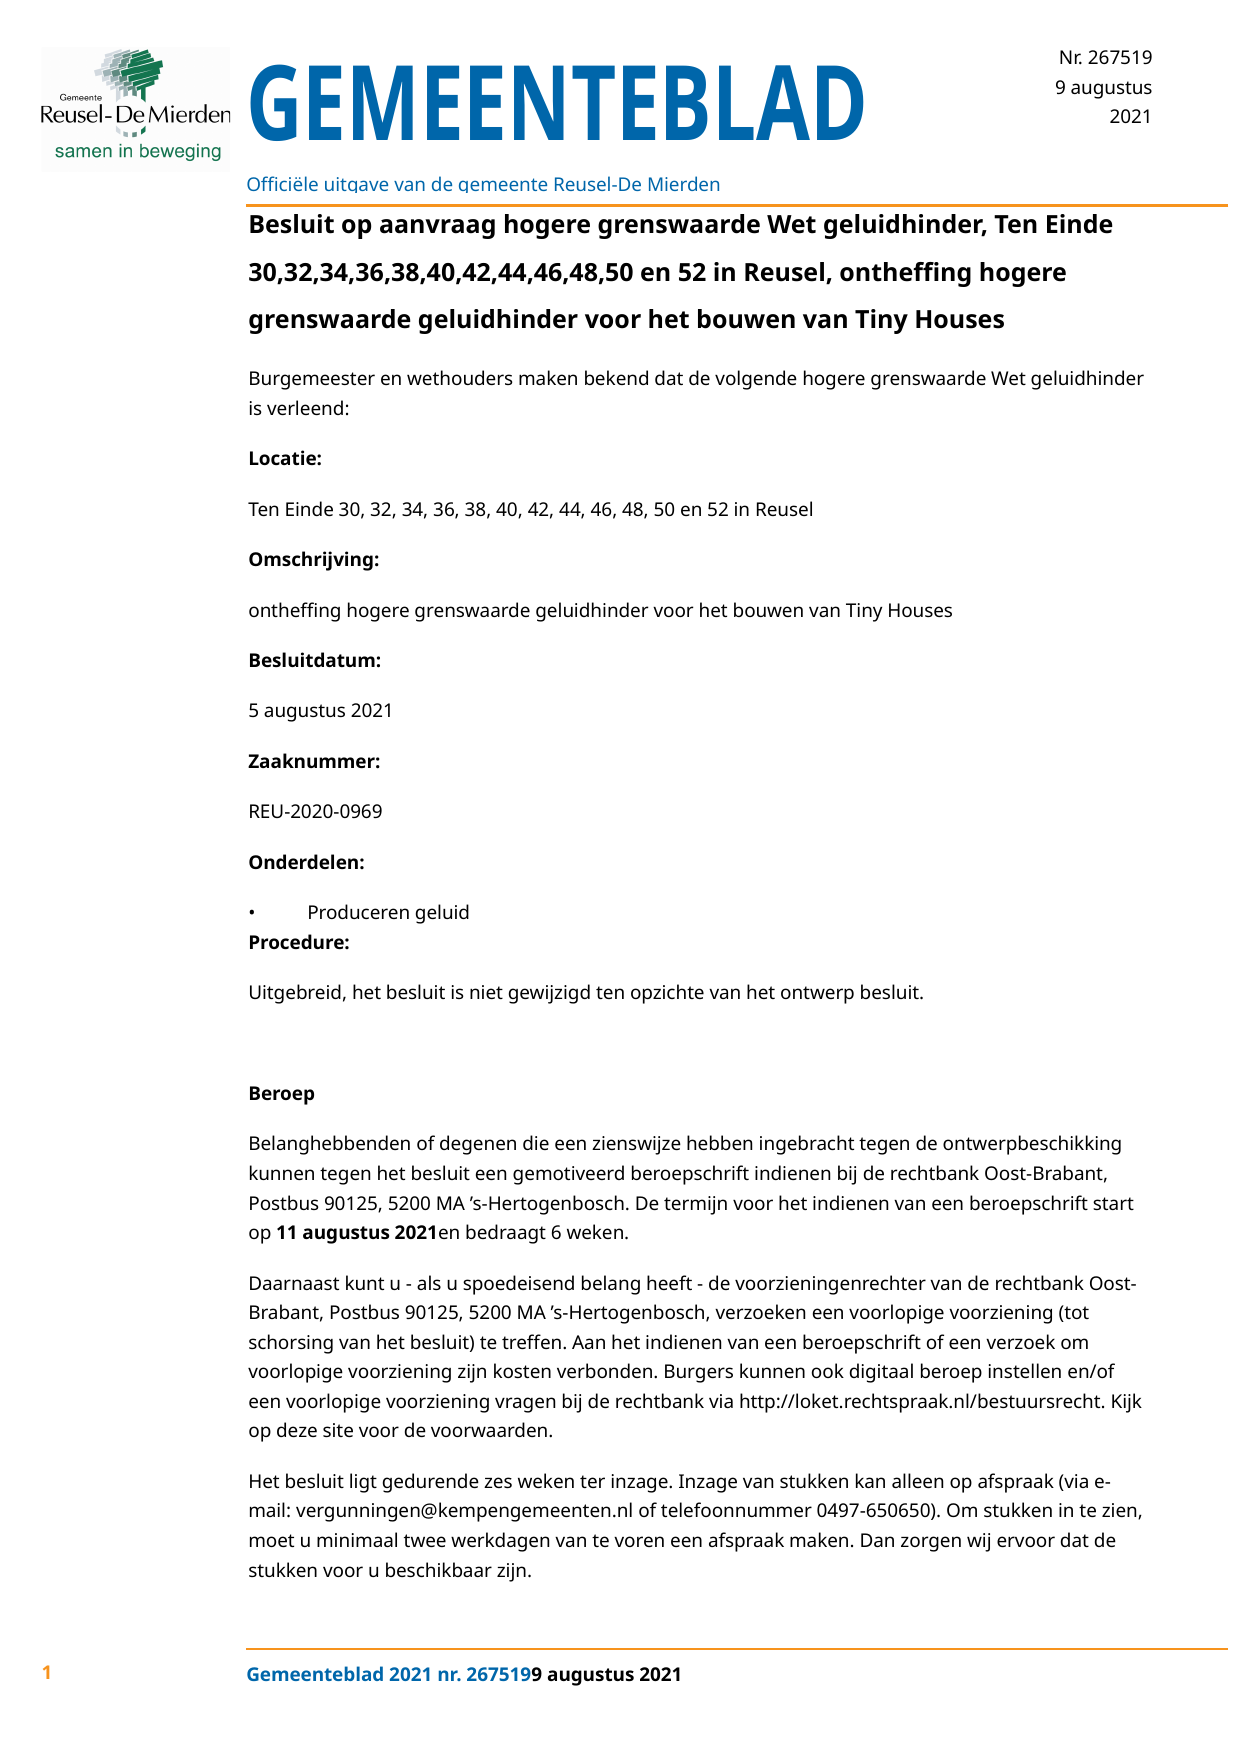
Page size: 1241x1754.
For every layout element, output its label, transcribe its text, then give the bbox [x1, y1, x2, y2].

text Onderdelen: [248, 849, 1152, 874]
text Beroep [248, 1080, 1152, 1106]
text Burgemeester en wethouders maken bekend dat de volgende hogere grenswaarde Wet geluidhinder is verleend: [248, 366, 1152, 421]
text Besluitdatum: [248, 647, 1152, 673]
text Besluit op aanvraag hogere grenswaarde Wet geluidhinder, Ten Einde 30,32,34,36,38,40,42,44,46,48,50 en 52 in Reusel, ontheffing hogere grenswaarde geluidhinder voor het bouwen van Tiny Houses [248, 207, 1152, 336]
text Locatie: [248, 446, 1152, 471]
text Ten Einde 30, 32, 34, 36, 38, 40, 42, 44, 46, 48, 50 en 52 in Reusel [248, 496, 1152, 522]
list Produceren geluid [248, 899, 1152, 925]
text ontheffing hogere grenswaarde geluidhinder voor het bouwen van Tiny Houses [248, 597, 1152, 622]
text Zaaknummer: [248, 748, 1152, 774]
text Daarnaast kunt u - als u spoedeisend belang heeft - de voorzieningenrechter van de rechtbank Oost-Brabant, Postbus 90125, 5200 MA ’s-Hertogenbosch, verzoeken een voorlopige voorziening (tot schorsing van het besluit) te treffen. Aan het indienen van een beroepschrift of een verzoek om voorlopige voorziening zijn kosten verbonden. Burgers kunnen ook digitaal beroep instellen en/of een voorlopige voorziening vragen bij de rechtbank via http://loket.rechtspraak.nl/bestuursrecht. Kijk op deze site voor de voorwaarden. [248, 1270, 1152, 1443]
text 5 augustus 2021 [248, 698, 1152, 723]
text Omschrijving: [248, 546, 1152, 572]
text Het besluit ligt gedurende zes weken ter inzage. Inzage van stukken kan alleen op afspraak (via e-mail: vergunningen@kempengemeenten.nl of telefoonnummer 0497-650650). Om stukken in te zien, moet u minimaal twee werkdagen van te voren een afspraak maken. Dan zorgen wij ervoor dat de stukken voor u beschikbaar zijn. [248, 1468, 1152, 1582]
text Procedure: [248, 929, 1152, 954]
text REU-2020-0969 [248, 798, 1152, 824]
text Uitgebreid, het besluit is niet gewijzigd ten opzichte van het ontwerp besluit. [248, 979, 1152, 1005]
picture [41, 47, 231, 172]
text Belanghebbenden of degenen die een zienswijze hebben ingebracht tegen de ontwerpbeschikking kunnen tegen het besluit een gemotiveerd beroepschrift indienen bij de rechtbank Oost-Brabant, Postbus 90125, 5200 MA ’s-Hertogenbosch. De termijn voor het indienen van een beroepschrift start op 11 augustus 2021en bedraagt 6 weken. [248, 1131, 1152, 1245]
